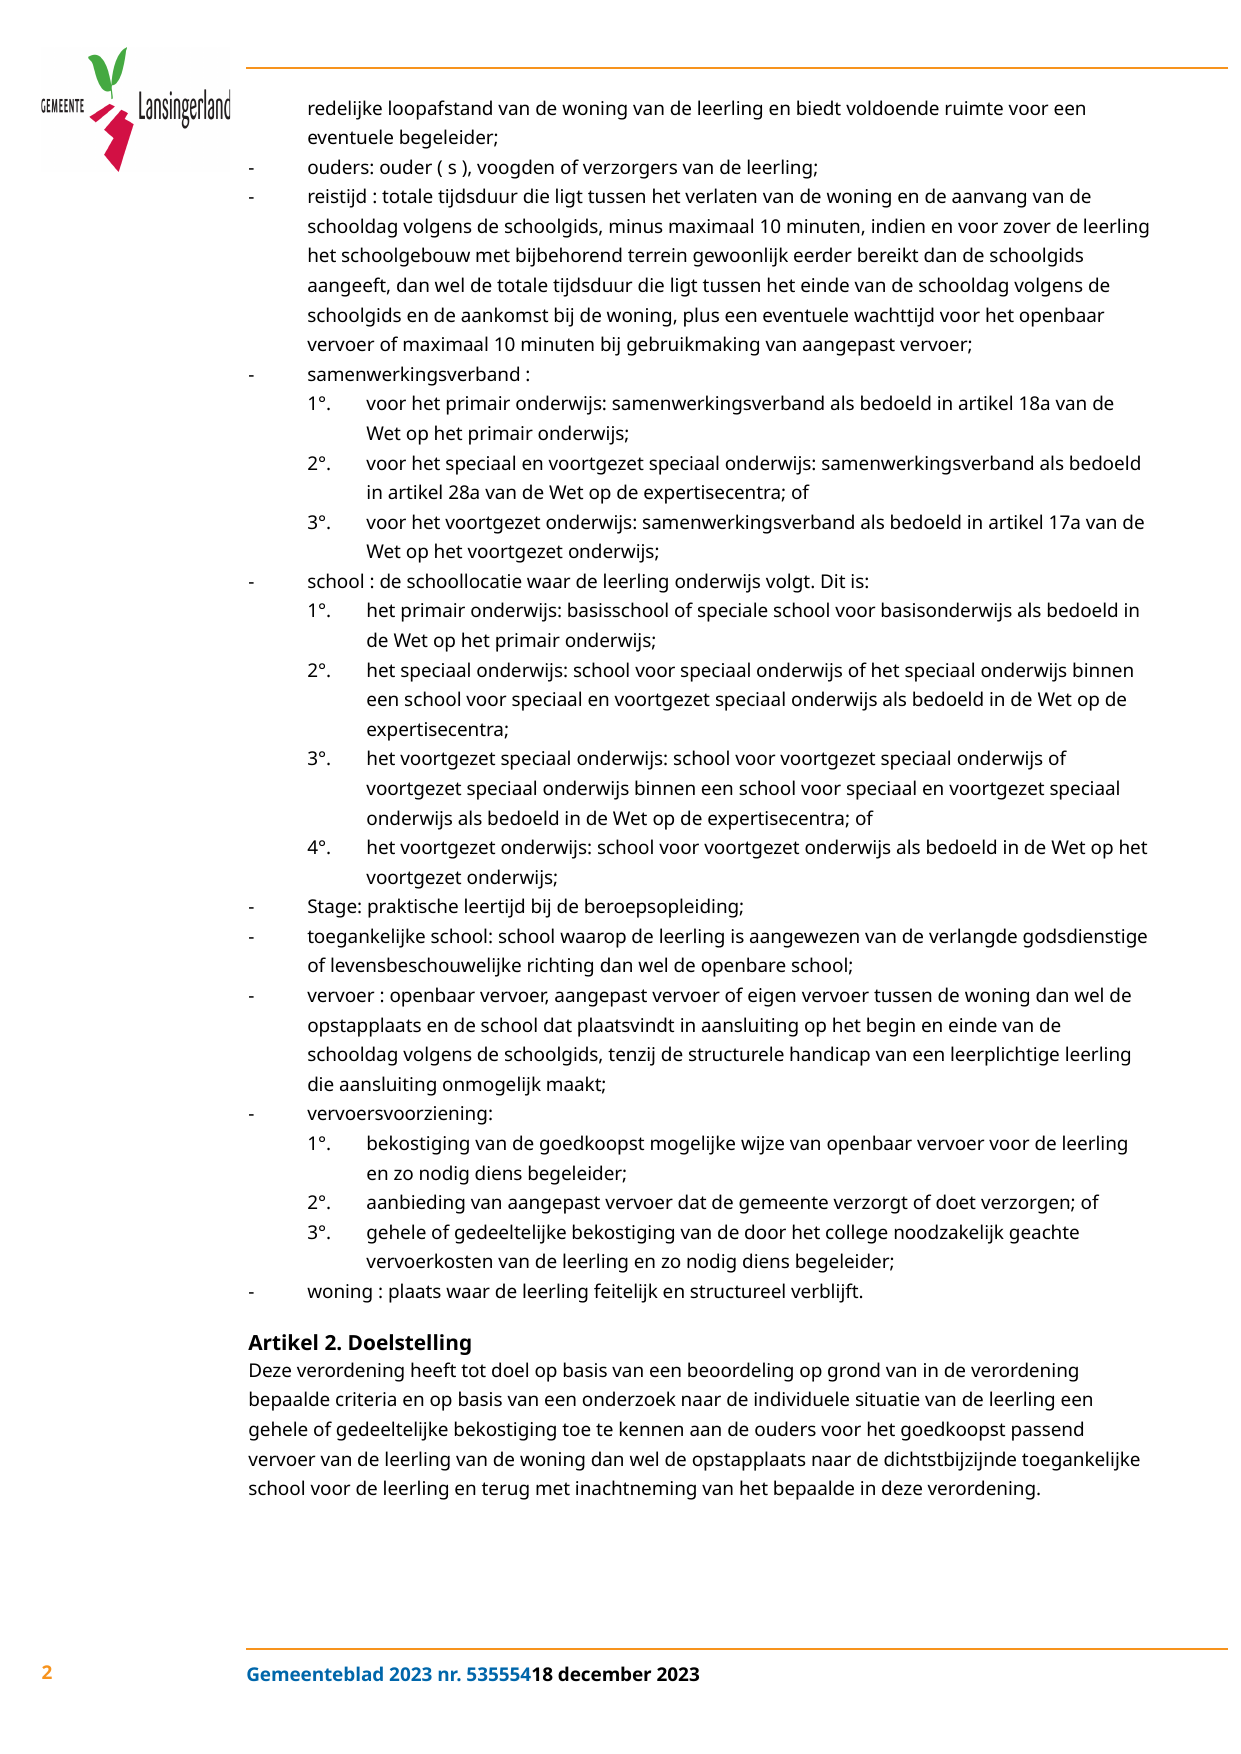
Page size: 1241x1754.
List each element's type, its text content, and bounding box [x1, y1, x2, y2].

list samenwerkingsverband : [248, 361, 1152, 387]
list ouders: ouder ( s ), voogden of verzorgers van de leerling; [248, 154, 1152, 180]
list bekostiging van de goedkoopst mogelijke wijze van openbaar vervoer voor de leerling en zo nodig diens begeleider; [307, 1130, 1152, 1186]
list het primair onderwijs: basisschool of speciale school voor basisonderwijs als bedoeld in de Wet op het primair onderwijs; [307, 598, 1152, 653]
list reistijd : totale tijdsduur die ligt tussen het verlaten van de woning en de aanvang van de schooldag volgens de schoolgids, minus maximaal 10 minuten, indien en voor zover de leerling het schoolgebouw met bijbehorend terrein gewoonlijk eerder bereikt dan de schoolgids aangeeft, dan wel de totale tijdsduur die ligt tussen het einde van de schooldag volgens de schoolgids en de aankomst bij de woning, plus een eventuele wachttijd voor het openbaar vervoer of maximaal 10 minuten bij gebruikmaking van aangepast vervoer; [248, 183, 1152, 357]
list vervoersvoorziening: [248, 1101, 1152, 1126]
list voor het primair onderwijs: samenwerkingsverband als bedoeld in artikel 18a van de Wet op het primair onderwijs; [307, 391, 1152, 446]
list woning : plaats waar de leerling feitelijk en structureel verblijft. [248, 1278, 1152, 1304]
list het voortgezet speciaal onderwijs: school voor voortgezet speciaal onderwijs of voortgezet speciaal onderwijs binnen een school voor speciaal en voortgezet speciaal onderwijs als bedoeld in de Wet op de expertisecentra; of [307, 746, 1152, 831]
list school : de schoollocatie waar de leerling onderwijs volgt. Dit is: [248, 568, 1152, 594]
list vervoer : openbaar vervoer, aangepast vervoer of eigen vervoer tussen de woning dan wel de opstapplaats en de school dat plaatsvindt in aansluiting op het begin en einde van de schooldag volgens de schoolgids, tenzij de structurele handicap van een leerplichtige leerling die aansluiting onmogelijk maakt; [248, 982, 1152, 1097]
text Deze verordening heeft tot doel op basis van een beoordeling op grond van in de verordening bepaalde criteria en op basis van een onderzoek naar de individuele situatie van de leerling een gehele of gedeeltelijke bekostiging toe te kennen aan de ouders voor het goedkoopst passend vervoer van de leerling van de woning dan wel de opstapplaats naar de dichtstbijzijnde toegankelijke school voor de leerling en terug met inachtneming van het bepaalde in deze verordening. [248, 1357, 1152, 1501]
list Stage: praktische leertijd bij de beroepsopleiding; [248, 893, 1152, 919]
list gehele of gedeeltelijke bekostiging van de door het college noodzakelijk geachte vervoerkosten van de leerling en zo nodig diens begeleider; [307, 1219, 1152, 1274]
list redelijke loopafstand van de woning van de leerling en biedt voldoende ruimte voor een eventuele begeleider; [248, 95, 1152, 150]
text Artikel 2. Doelstelling [248, 1328, 1152, 1357]
list het voortgezet onderwijs: school voor voortgezet onderwijs als bedoeld in de Wet op het voortgezet onderwijs; [307, 834, 1152, 890]
list voor het voortgezet onderwijs: samenwerkingsverband als bedoeld in artikel 17a van de Wet op het voortgezet onderwijs; [307, 509, 1152, 564]
list toegankelijke school: school waarop de leerling is aangewezen van de verlangde godsdienstige of levensbeschouwelijke richting dan wel de openbare school; [248, 923, 1152, 978]
picture [41, 47, 231, 172]
list aanbieding van aangepast vervoer dat de gemeente verzorgt of doet verzorgen; of [307, 1189, 1152, 1215]
list voor het speciaal en voortgezet speciaal onderwijs: samenwerkingsverband als bedoeld in artikel 28a van de Wet op de expertisecentra; of [307, 450, 1152, 505]
list het speciaal onderwijs: school voor speciaal onderwijs of het speciaal onderwijs binnen een school voor speciaal en voortgezet speciaal onderwijs als bedoeld in de Wet op de expertisecentra; [307, 657, 1152, 742]
